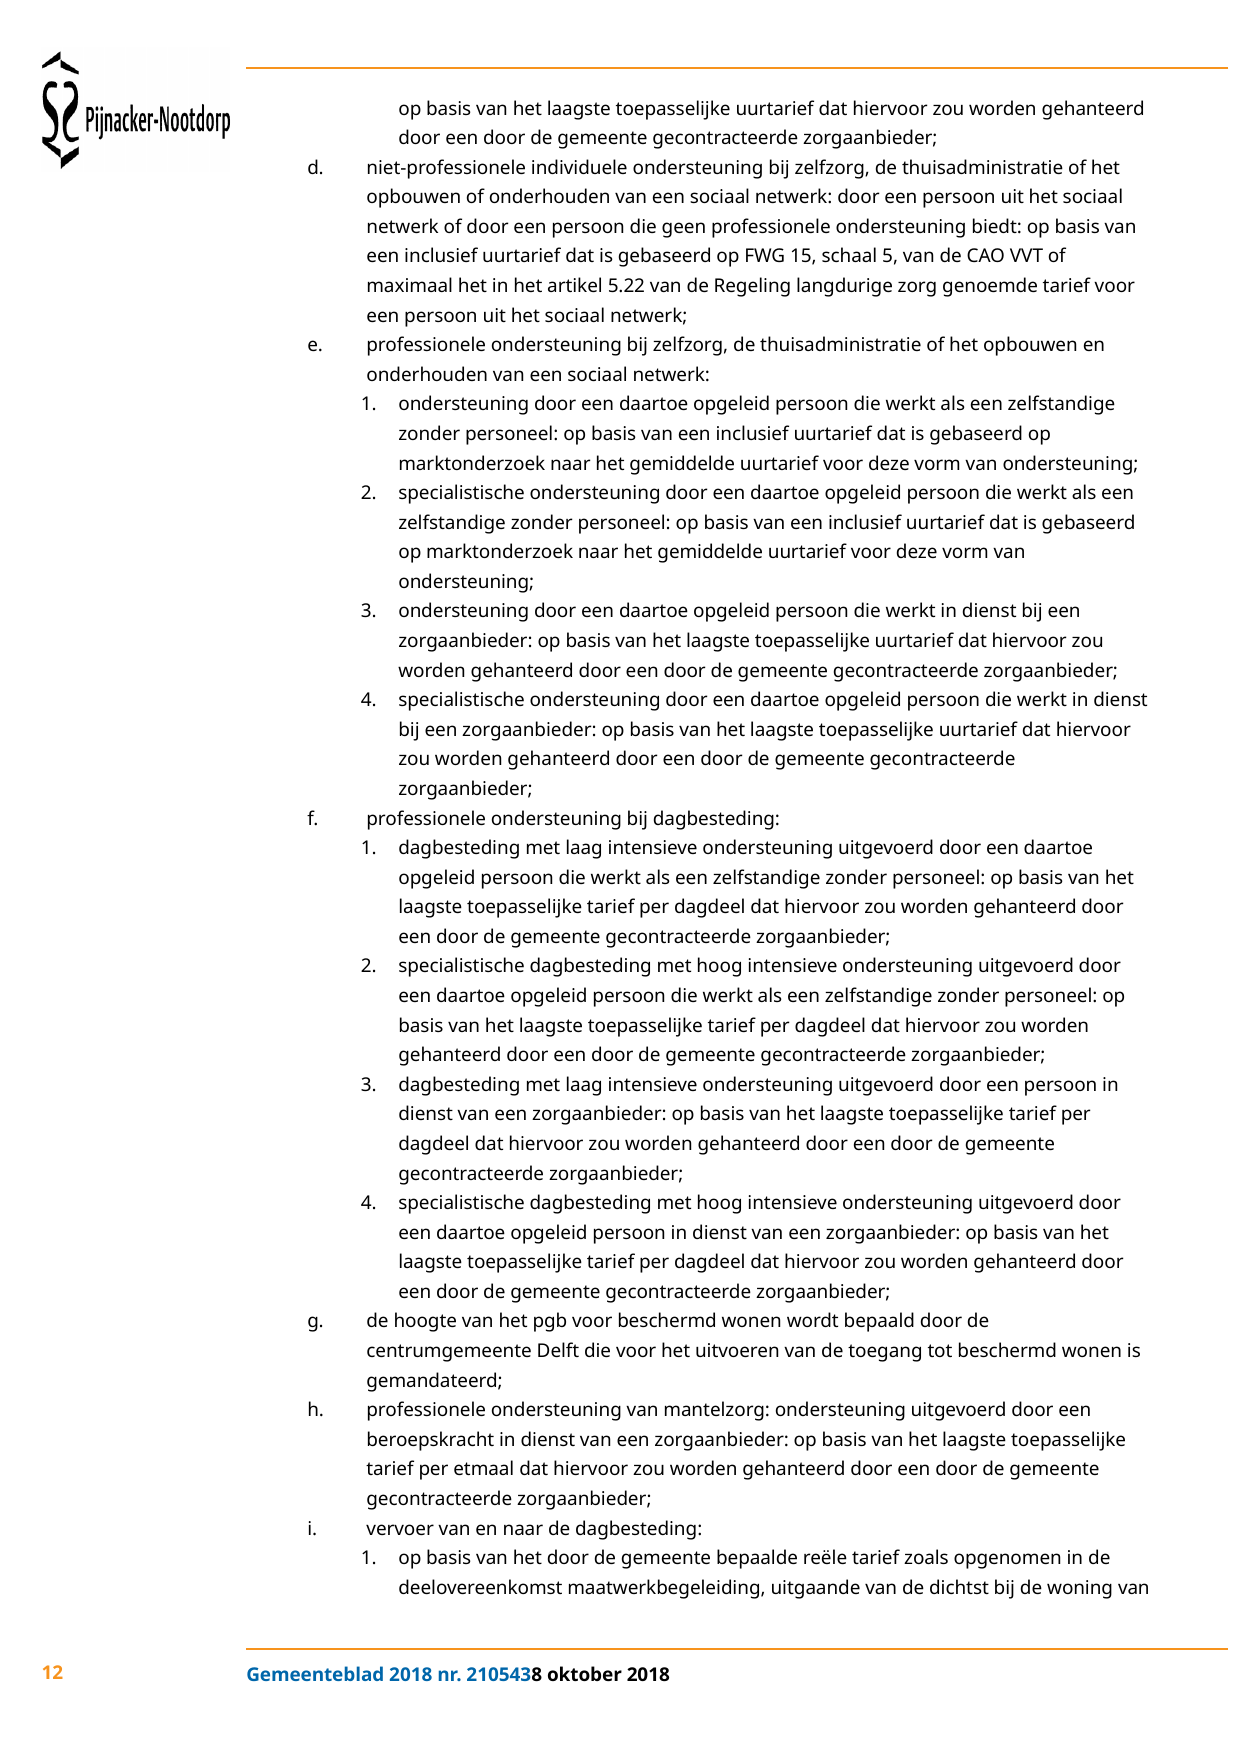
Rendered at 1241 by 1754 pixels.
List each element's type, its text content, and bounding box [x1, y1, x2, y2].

list professionele ondersteuning bij zelfzorg, de thuisadministratie of het opbouwen en onderhouden van een sociaal netwerk: [307, 331, 1152, 387]
list niet-professionele individuele ondersteuning bij zelfzorg, de thuisadministratie of het opbouwen of onderhouden van een sociaal netwerk: door een persoon uit het sociaal netwerk of door een persoon die geen professionele ondersteuning biedt: op basis van een inclusief uurtarief dat is gebaseerd op FWG 15, schaal 5, van de CAO VVT of maximaal het in het artikel 5.22 van de Regeling langdurige zorg genoemde tarief voor een persoon uit het sociaal netwerk; [307, 154, 1152, 328]
list specialistische dagbesteding met hoog intensieve ondersteuning uitgevoerd door een daartoe opgeleid persoon die werkt als een zelfstandige zonder personeel: op basis van het laagste toepasselijke tarief per dagdeel dat hiervoor zou worden gehanteerd door een door de gemeente gecontracteerde zorgaanbieder; [361, 953, 1152, 1067]
list professionele ondersteuning van mantelzorg: ondersteuning uitgevoerd door een beroepskracht in dienst van een zorgaanbieder: op basis van het laagste toepasselijke tarief per etmaal dat hiervoor zou worden gehanteerd door een door de gemeente gecontracteerde zorgaanbieder; [307, 1396, 1152, 1511]
list op basis van het door de gemeente bepaalde reële tarief zoals opgenomen in de deelovereenkomst maatwerkbegeleiding, uitgaande van de dichtst bij de woning van [361, 1544, 1152, 1600]
list ondersteuning door een daartoe opgeleid persoon die werkt in dienst bij een zorgaanbieder: op basis van het laagste toepasselijke uurtarief dat hiervoor zou worden gehanteerd door een door de gemeente gecontracteerde zorgaanbieder; [361, 598, 1152, 683]
list dagbesteding met laag intensieve ondersteuning uitgevoerd door een daartoe opgeleid persoon die werkt als een zelfstandige zonder personeel: op basis van het laagste toepasselijke tarief per dagdeel dat hiervoor zou worden gehanteerd door een door de gemeente gecontracteerde zorgaanbieder; [361, 834, 1152, 949]
list professionele ondersteuning bij dagbesteding: [307, 805, 1152, 831]
picture [41, 47, 231, 172]
list dagbesteding met laag intensieve ondersteuning uitgevoerd door een persoon in dienst van een zorgaanbieder: op basis van het laagste toepasselijke tarief per dagdeel dat hiervoor zou worden gehanteerd door een door de gemeente gecontracteerde zorgaanbieder; [361, 1071, 1152, 1186]
list specialistische dagbesteding met hoog intensieve ondersteuning uitgevoerd door een daartoe opgeleid persoon in dienst van een zorgaanbieder: op basis van het laagste toepasselijke tarief per dagdeel dat hiervoor zou worden gehanteerd door een door de gemeente gecontracteerde zorgaanbieder; [361, 1189, 1152, 1304]
list op basis van het laagste toepasselijke uurtarief dat hiervoor zou worden gehanteerd door een door de gemeente gecontracteerde zorgaanbieder; [361, 95, 1152, 150]
list vervoer van en naar de dagbesteding: [307, 1515, 1152, 1541]
list specialistische ondersteuning door een daartoe opgeleid persoon die werkt in dienst bij een zorgaanbieder: op basis van het laagste toepasselijke uurtarief dat hiervoor zou worden gehanteerd door een door de gemeente gecontracteerde zorgaanbieder; [361, 686, 1152, 801]
list de hoogte van het pgb voor beschermd wonen wordt bepaald door de centrumgemeente Delft die voor het uitvoeren van de toegang tot beschermd wonen is gemandateerd; [307, 1308, 1152, 1393]
list ondersteuning door een daartoe opgeleid persoon die werkt als een zelfstandige zonder personeel: op basis van een inclusief uurtarief dat is gebaseerd op marktonderzoek naar het gemiddelde uurtarief voor deze vorm van ondersteuning; [361, 391, 1152, 476]
list specialistische ondersteuning door een daartoe opgeleid persoon die werkt als een zelfstandige zonder personeel: op basis van een inclusief uurtarief dat is gebaseerd op marktonderzoek naar het gemiddelde uurtarief voor deze vorm van ondersteuning; [361, 479, 1152, 594]
